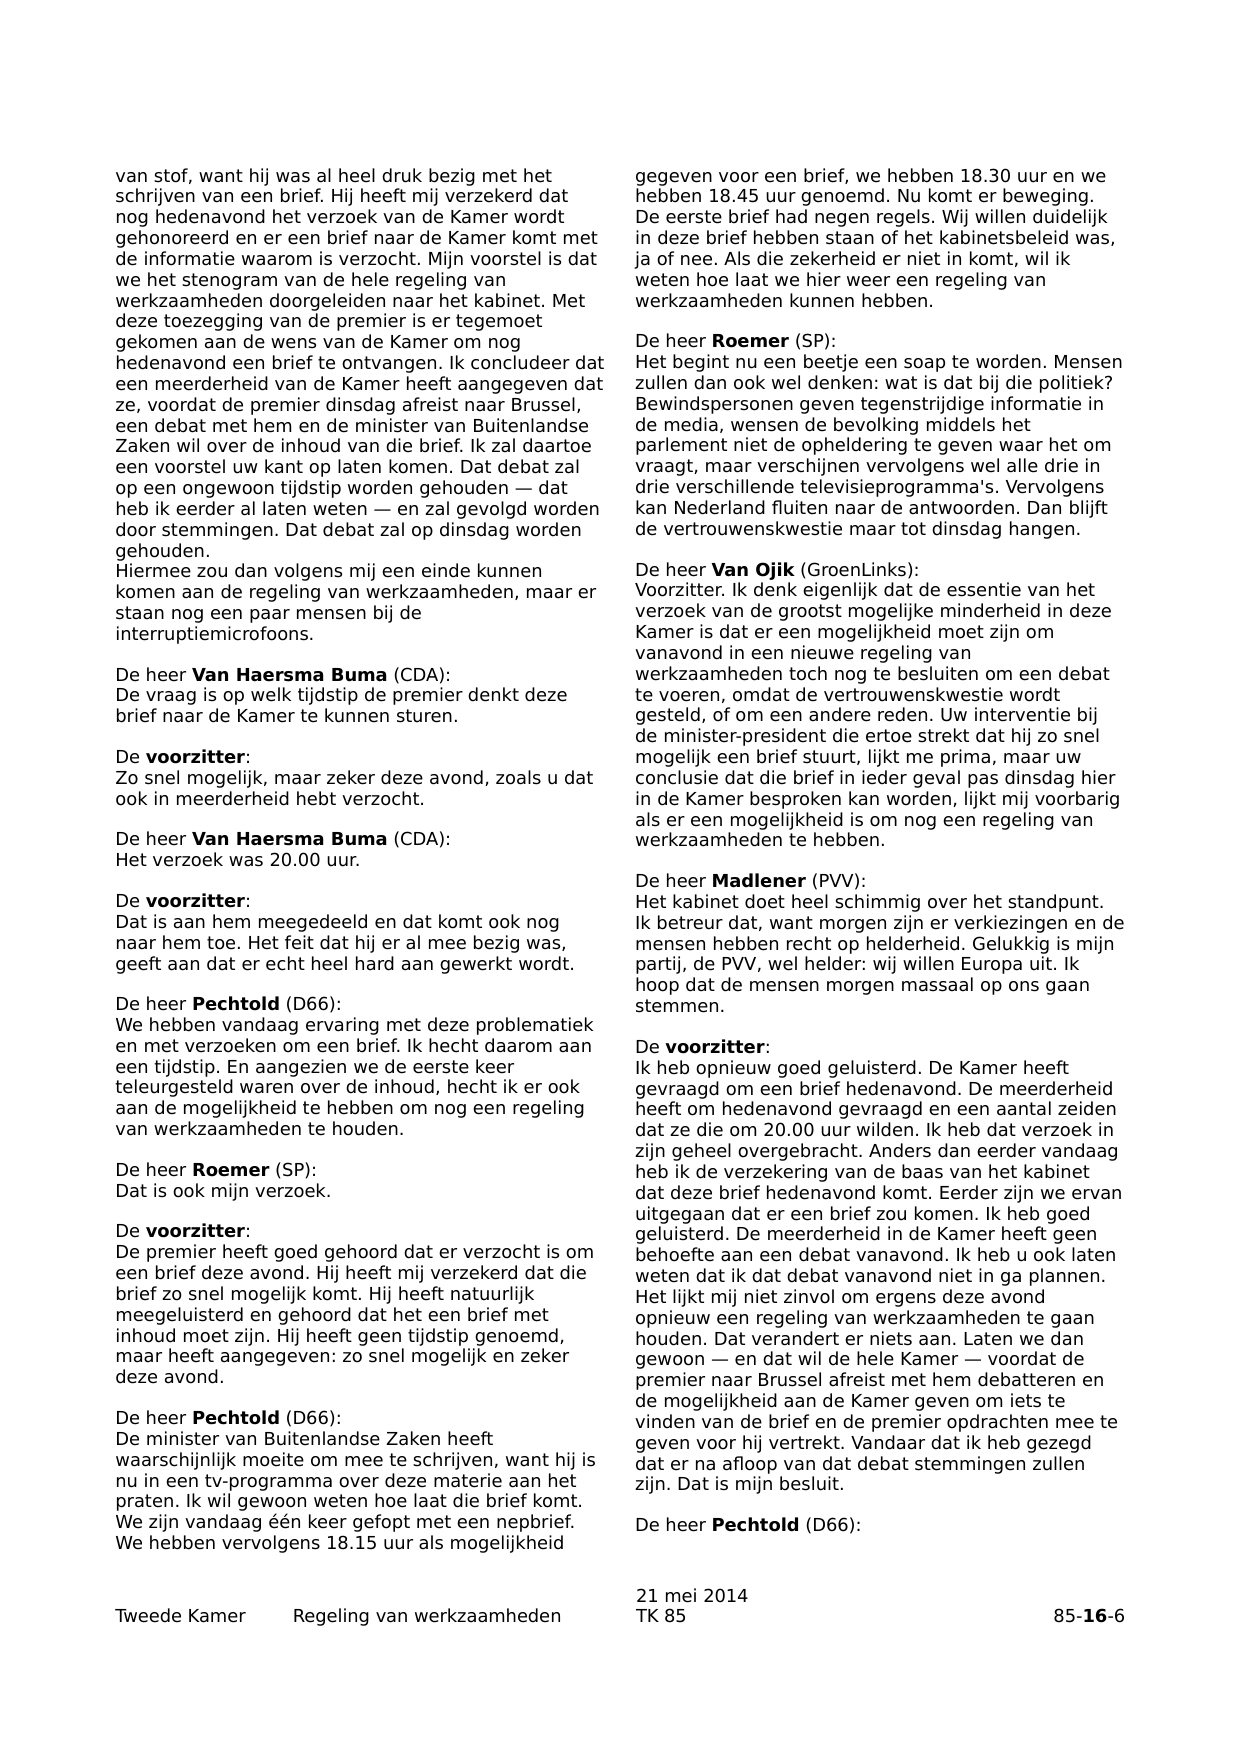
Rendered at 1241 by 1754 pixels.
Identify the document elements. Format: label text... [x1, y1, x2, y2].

text Hiermee zou dan volgens mij een einde kunnen komen aan de regeling van werkzaamheden, maar er staan nog een paar mensen bij de interruptiemicrofoons. [115, 561, 605, 644]
text Dat is ook mijn verzoek. [115, 1181, 605, 1201]
text Het kabinet doet heel schimmig over het standpunt. Ik betreur dat, want morgen zijn er verkiezingen en de mensen hebben recht op helderheid. Gelukkig is mijn partij, de PVV, wel helder: wij willen Europa uit. Ik hoop dat de mensen morgen massaal op ons gaan stemmen. [635, 892, 1125, 1017]
text De heer Roemer (SP): [635, 331, 1125, 352]
text gegeven voor een brief, we hebben 18.30 uur en we hebben 18.45 uur genoemd. Nu komt er beweging. De eerste brief had negen regels. Wij willen duidelijk in deze brief hebben staan of het kabinetsbeleid was, ja of nee. Als die zekerheid er niet in komt, wil ik weten hoe laat we hier weer een regeling van werkzaamheden kunnen hebben. [635, 165, 1125, 311]
text Voorzitter. Ik denk eigenlijk dat de essentie van het verzoek van de grootst mogelijke minderheid in deze Kamer is dat er een mogelijkheid moet zijn om vanavond in een nieuwe regeling van werkzaamheden toch nog te besluiten om een debat te voeren, omdat de vertrouwenskwestie wordt gesteld, of om een andere reden. Uw interventie bij de minister-president die ertoe strekt dat hij zo snel mogelijk een brief stuurt, lijkt me prima, maar uw conclusie dat die brief in ieder geval pas dinsdag hier in de Kamer besproken kan worden, lijkt mij voorbarig als er een mogelijkheid is om nog een regeling van werkzaamheden te hebben. [635, 580, 1125, 851]
text De heer Roemer (SP): [115, 1160, 605, 1181]
text De voorzitter: [115, 891, 605, 912]
text De heer Pechtold (D66): [635, 1515, 1125, 1536]
text Het verzoek was 20.00 uur. [115, 850, 605, 871]
text van stof, want hij was al heel druk bezig met het schrijven van een brief. Hij heeft mij verzekerd dat nog hedenavond het verzoek van de Kamer wordt gehonoreerd en er een brief naar de Kamer komt met de informatie waarom is verzocht. Mijn voorstel is dat we het stenogram van de hele regeling van werkzaamheden doorgeleiden naar het kabinet. Met deze toezegging van de premier is er tegemoet gekomen aan de wens van de Kamer om nog hedenavond een brief te ontvangen. Ik concludeer dat een meerderheid van de Kamer heeft aangegeven dat ze, voordat de premier dinsdag afreist naar Brussel, een debat met hem en de minister van Buitenlandse Zaken wil over de inhoud van die brief. Ik zal daartoe een voorstel uw kant op laten komen. Dat debat zal op een ongewoon tijdstip worden gehouden — dat heb ik eerder al laten weten — en zal gevolgd worden door stemmingen. Dat debat zal op dinsdag worden gehouden. [115, 165, 605, 561]
text De heer Pechtold (D66): [115, 994, 605, 1015]
text De heer Madlener (PVV): [635, 871, 1125, 892]
text Dat is aan hem meegedeeld en dat komt ook nog naar hem toe. Het feit dat hij er al mee bezig was, geeft aan dat er echt heel hard aan gewerkt wordt. [115, 912, 605, 974]
text De heer Van Haersma Buma (CDA): [115, 829, 605, 850]
text Het begint nu een beetje een soap te worden. Mensen zullen dan ook wel denken: wat is dat bij die politiek? Bewindspersonen geven tegenstrijdige informatie in de media, wensen de bevolking middels het parlement niet de opheldering te geven waar het om vraagt, maar verschijnen vervolgens wel alle drie in drie verschillende televisieprogramma's. Vervolgens kan Nederland fluiten naar de antwoorden. Dan blijft de vertrouwenskwestie maar tot dinsdag hangen. [635, 352, 1125, 539]
text De voorzitter: [115, 747, 605, 768]
text De minister van Buitenlandse Zaken heeft waarschijnlijk moeite om mee te schrijven, want hij is nu in een tv-programma over deze materie aan het praten. Ik wil gewoon weten hoe laat die brief komt. We zijn vandaag één keer gefopt met een nepbrief. We hebben vervolgens 18.15 uur als mogelijkheid [115, 1429, 605, 1554]
text Ik heb opnieuw goed geluisterd. De Kamer heeft gevraagd om een brief hedenavond. De meerderheid heeft om hedenavond gevraagd en een aantal zeiden dat ze die om 20.00 uur wilden. Ik heb dat verzoek in zijn geheel overgebracht. Anders dan eerder vandaag heb ik de verzekering van de baas van het kabinet dat deze brief hedenavond komt. Eerder zijn we ervan uitgegaan dat er een brief zou komen. Ik heb goed geluisterd. De meerderheid in de Kamer heeft geen behoefte aan een debat vanavond. Ik heb u ook laten weten dat ik dat debat vanavond niet in ga plannen. Het lijkt mij niet zinvol om ergens deze avond opnieuw een regeling van werkzaamheden te gaan houden. Dat verandert er niets aan. Laten we dan gewoon — en dat wil de hele Kamer — voordat de premier naar Brussel afreist met hem debatteren en de mogelijkheid aan de Kamer geven om iets te vinden van de brief en de premier opdrachten mee te geven voor hij vertrekt. Vandaar dat ik heb gezegd dat er na afloop van dat debat stemmingen zullen zijn. Dat is mijn besluit. [635, 1057, 1125, 1495]
text De vraag is op welk tijdstip de premier denkt deze brief naar de Kamer te kunnen sturen. [115, 685, 605, 727]
text De heer Pechtold (D66): [115, 1408, 605, 1429]
text De premier heeft goed gehoord dat er verzocht is om een brief deze avond. Hij heeft mij verzekerd dat die brief zo snel mogelijk komt. Hij heeft natuurlijk meegeluisterd en gehoord dat het een brief met inhoud moet zijn. Hij heeft geen tijdstip genoemd, maar heeft aangegeven: zo snel mogelijk en zeker deze avond. [115, 1242, 605, 1388]
text De voorzitter: [635, 1037, 1125, 1057]
text De heer Van Haersma Buma (CDA): [115, 664, 605, 685]
text We hebben vandaag ervaring met deze problematiek en met verzoeken om een brief. Ik hecht daarom aan een tijdstip. En aangezien we de eerste keer teleurgesteld waren over de inhoud, hecht ik er ook aan de mogelijkheid te hebben om nog een regeling van werkzaamheden te houden. [115, 1015, 605, 1140]
text Zo snel mogelijk, maar zeker deze avond, zoals u dat ook in meerderheid hebt verzocht. [115, 768, 605, 809]
text De heer Van Ojik (GroenLinks): [635, 559, 1125, 580]
text De voorzitter: [115, 1221, 605, 1242]
